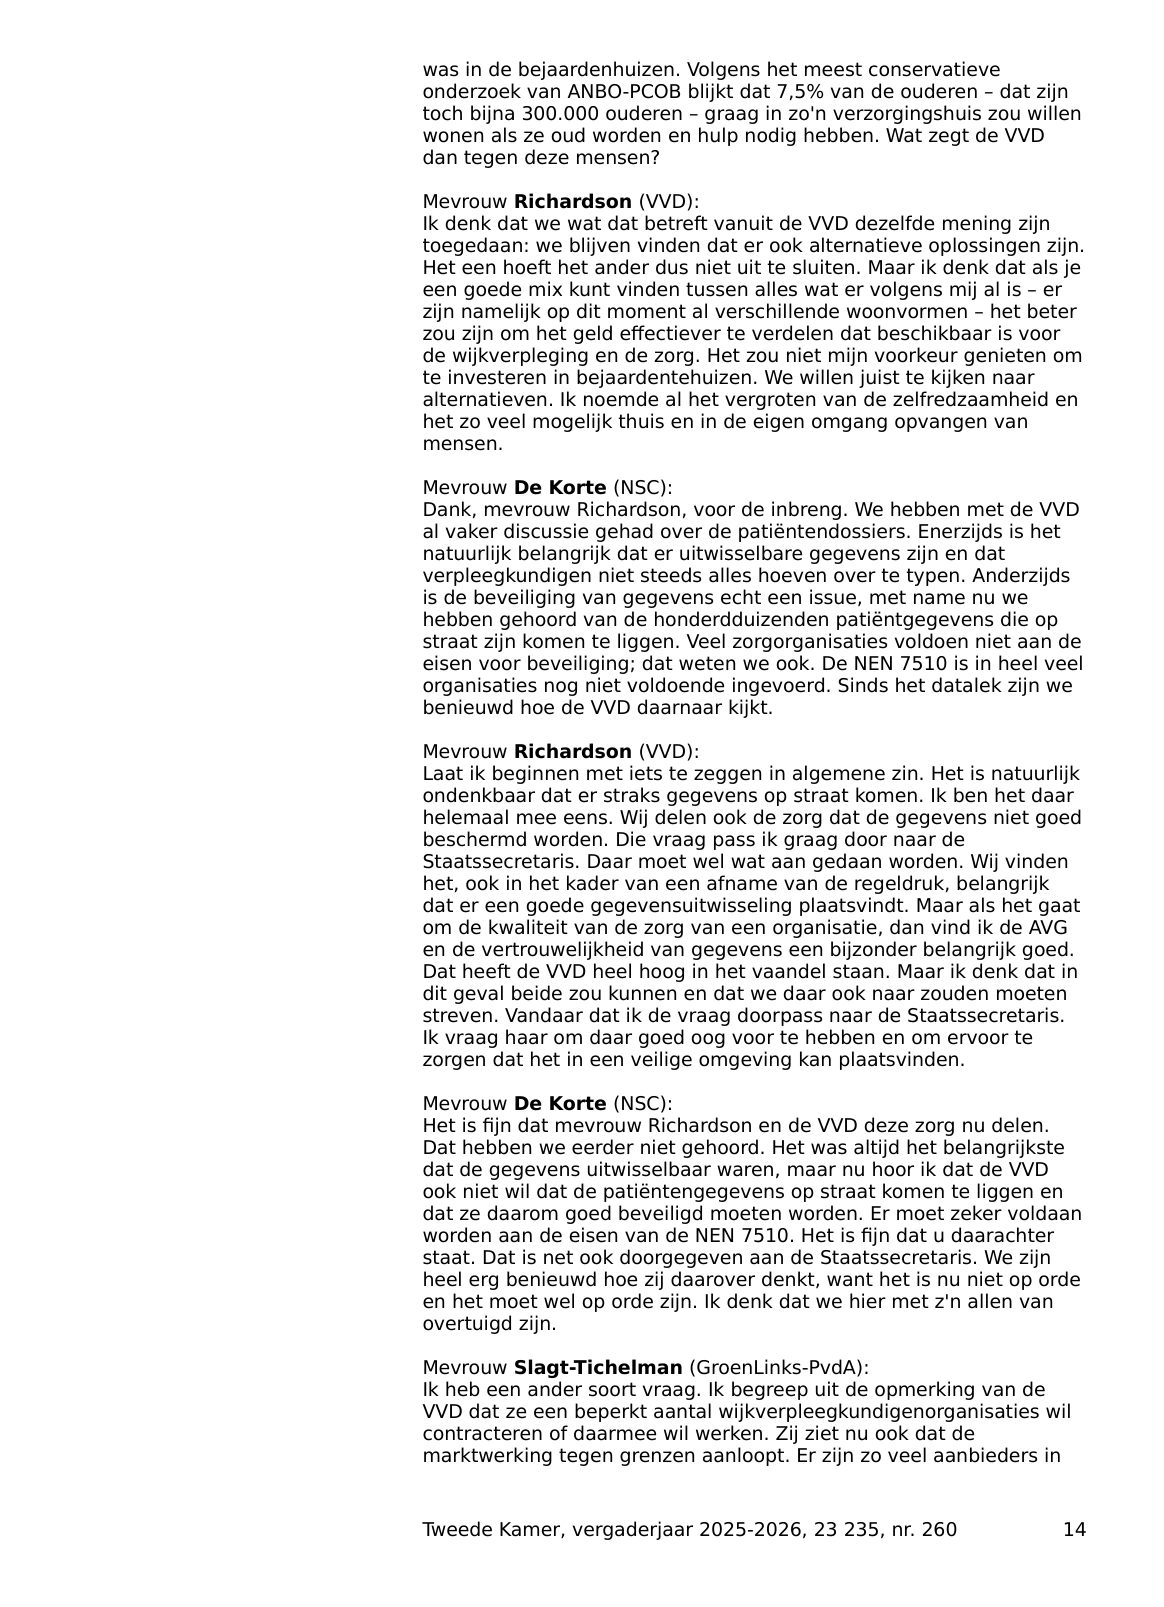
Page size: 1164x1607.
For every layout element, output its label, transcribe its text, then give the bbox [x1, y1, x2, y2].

text Dank, mevrouw Richardson, voor de inbreng. We hebben met de VVD al vaker discussie gehad over de patiëntendossiers. Enerzijds is het natuurlijk belangrijk dat er uitwisselbare gegevens zijn en dat verpleegkundigen niet steeds alles hoeven over te typen. Anderzijds is de beveiliging van gegevens echt een issue, met name nu we hebben gehoord van de honderdduizenden patiëntgegevens die op straat zijn komen te liggen. Veel zorgorganisaties voldoen niet aan de eisen voor beveiliging; dat weten we ook. De NEN 7510 is in heel veel organisaties nog niet voldoende ingevoerd. Sinds het datalek zijn we benieuwd hoe de VVD daarnaar kijkt. [422, 499, 1087, 719]
text Het is fijn dat mevrouw Richardson en de VVD deze zorg nu delen. Dat hebben we eerder niet gehoord. Het was altijd het belangrijkste dat de gegevens uitwisselbaar waren, maar nu hoor ik dat de VVD ook niet wil dat de patiëntengegevens op straat komen te liggen en dat ze daarom goed beveiligd moeten worden. Er moet zeker voldaan worden aan de eisen van de NEN 7510. Het is fijn dat u daarachter staat. Dat is net ook doorgegeven aan de Staatssecretaris. We zijn heel erg benieuwd hoe zij daarover denkt, want het is nu niet op orde en het moet wel op orde zijn. Ik denk dat we hier met z'n allen van overtuigd zijn. [422, 1115, 1087, 1335]
text Mevrouw Slagt-Tichelman (GroenLinks-PvdA): [422, 1357, 1087, 1379]
text Ik heb een ander soort vraag. Ik begreep uit de opmerking van de VVD dat ze een beperkt aantal wijkverpleegkundigenorganisaties wil contracteren of daarmee wil werken. Zij ziet nu ook dat de marktwerking tegen grenzen aanloopt. Er zijn zo veel aanbieders in [422, 1379, 1087, 1467]
text was in de bejaardenhuizen. Volgens het meest conservatieve onderzoek van ANBO-PCOB blijkt dat 7,5% van de ouderen – dat zijn toch bijna 300.000 ouderen – graag in zo'n verzorgingshuis zou willen wonen als ze oud worden en hulp nodig hebben. Wat zegt de VVD dan tegen deze mensen? [422, 59, 1087, 169]
text Ik denk dat we wat dat betreft vanuit de VVD dezelfde mening zijn toegedaan: we blijven vinden dat er ook alternatieve oplossingen zijn. Het een hoeft het ander dus niet uit te sluiten. Maar ik denk dat als je een goede mix kunt vinden tussen alles wat er volgens mij al is – er zijn namelijk op dit moment al verschillende woonvormen – het beter zou zijn om het geld effectiever te verdelen dat beschikbaar is voor de wijkverpleging en de zorg. Het zou niet mijn voorkeur genieten om te investeren in bejaardentehuizen. We willen juist te kijken naar alternatieven. Ik noemde al het vergroten van de zelfredzaamheid en het zo veel mogelijk thuis en in de eigen omgang opvangen van mensen. [422, 213, 1087, 455]
text Mevrouw De Korte (NSC): [422, 1093, 1087, 1115]
text Mevrouw De Korte (NSC): [422, 477, 1087, 499]
text Mevrouw Richardson (VVD): [422, 741, 1087, 763]
text Laat ik beginnen met iets te zeggen in algemene zin. Het is natuurlijk ondenkbaar dat er straks gegevens op straat komen. Ik ben het daar helemaal mee eens. Wij delen ook de zorg dat de gegevens niet goed beschermd worden. Die vraag pass ik graag door naar de Staatssecretaris. Daar moet wel wat aan gedaan worden. Wij vinden het, ook in het kader van een afname van de regeldruk, belangrijk dat er een goede gegevensuitwisseling plaatsvindt. Maar als het gaat om de kwaliteit van de zorg van een organisatie, dan vind ik de AVG en de vertrouwelijkheid van gegevens een bijzonder belangrijk goed. Dat heeft de VVD heel hoog in het vaandel staan. Maar ik denk dat in dit geval beide zou kunnen en dat we daar ook naar zouden moeten streven. Vandaar dat ik de vraag doorpass naar de Staatssecretaris. Ik vraag haar om daar goed oog voor te hebben en om ervoor te zorgen dat het in een veilige omgeving kan plaatsvinden. [422, 763, 1087, 1071]
text Mevrouw Richardson (VVD): [422, 191, 1087, 213]
